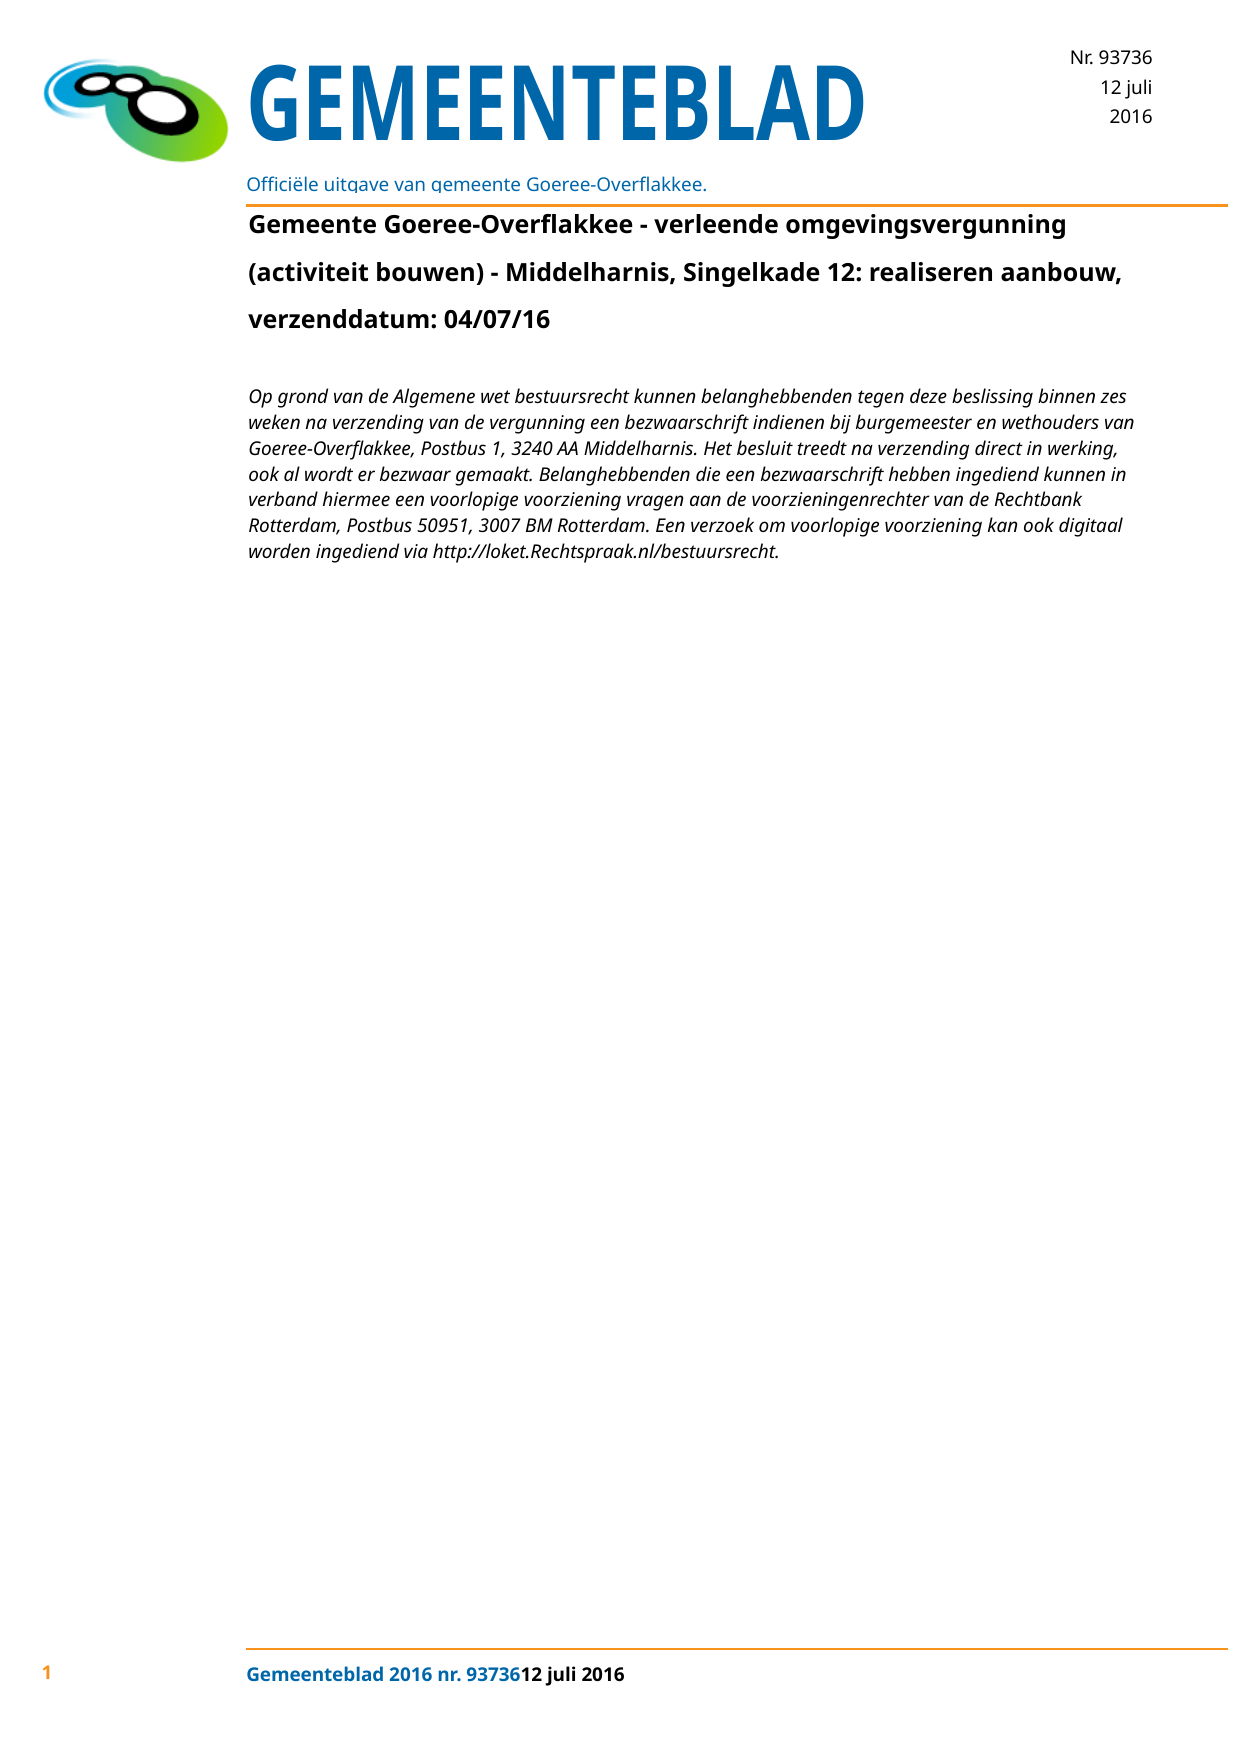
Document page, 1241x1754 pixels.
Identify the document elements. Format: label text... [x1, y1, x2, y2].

text Gemeente Goeree-Overflakkee - verleende omgevingsvergunning (activiteit bouwen) - Middelharnis, Singelkade 12: realiseren aanbouw, verzenddatum: 04/07/16 [248, 207, 1152, 336]
text Op grond van de Algemene wet bestuursrecht kunnen belanghebbenden tegen deze beslissing binnen zes weken na verzending van de vergunning een bezwaarschrift indienen bij burgemeester en wethouders van Goeree-Overflakkee, Postbus 1, 3240 AA Middelharnis. Het besluit treedt na verzending direct in werking, ook al wordt er bezwaar gemaakt. Belanghebbenden die een bezwaarschrift hebben ingediend kunnen in verband hiermee een voorlopige voorziening vragen aan de voorzieningenrechter van de Rechtbank Rotterdam, Postbus 50951, 3007 BM Rotterdam. Een verzoek om voorlopige voorziening kan ook digitaal worden ingediend via http://loket.Rechtspraak.nl/bestuursrecht. [248, 384, 1152, 564]
picture [41, 47, 231, 172]
